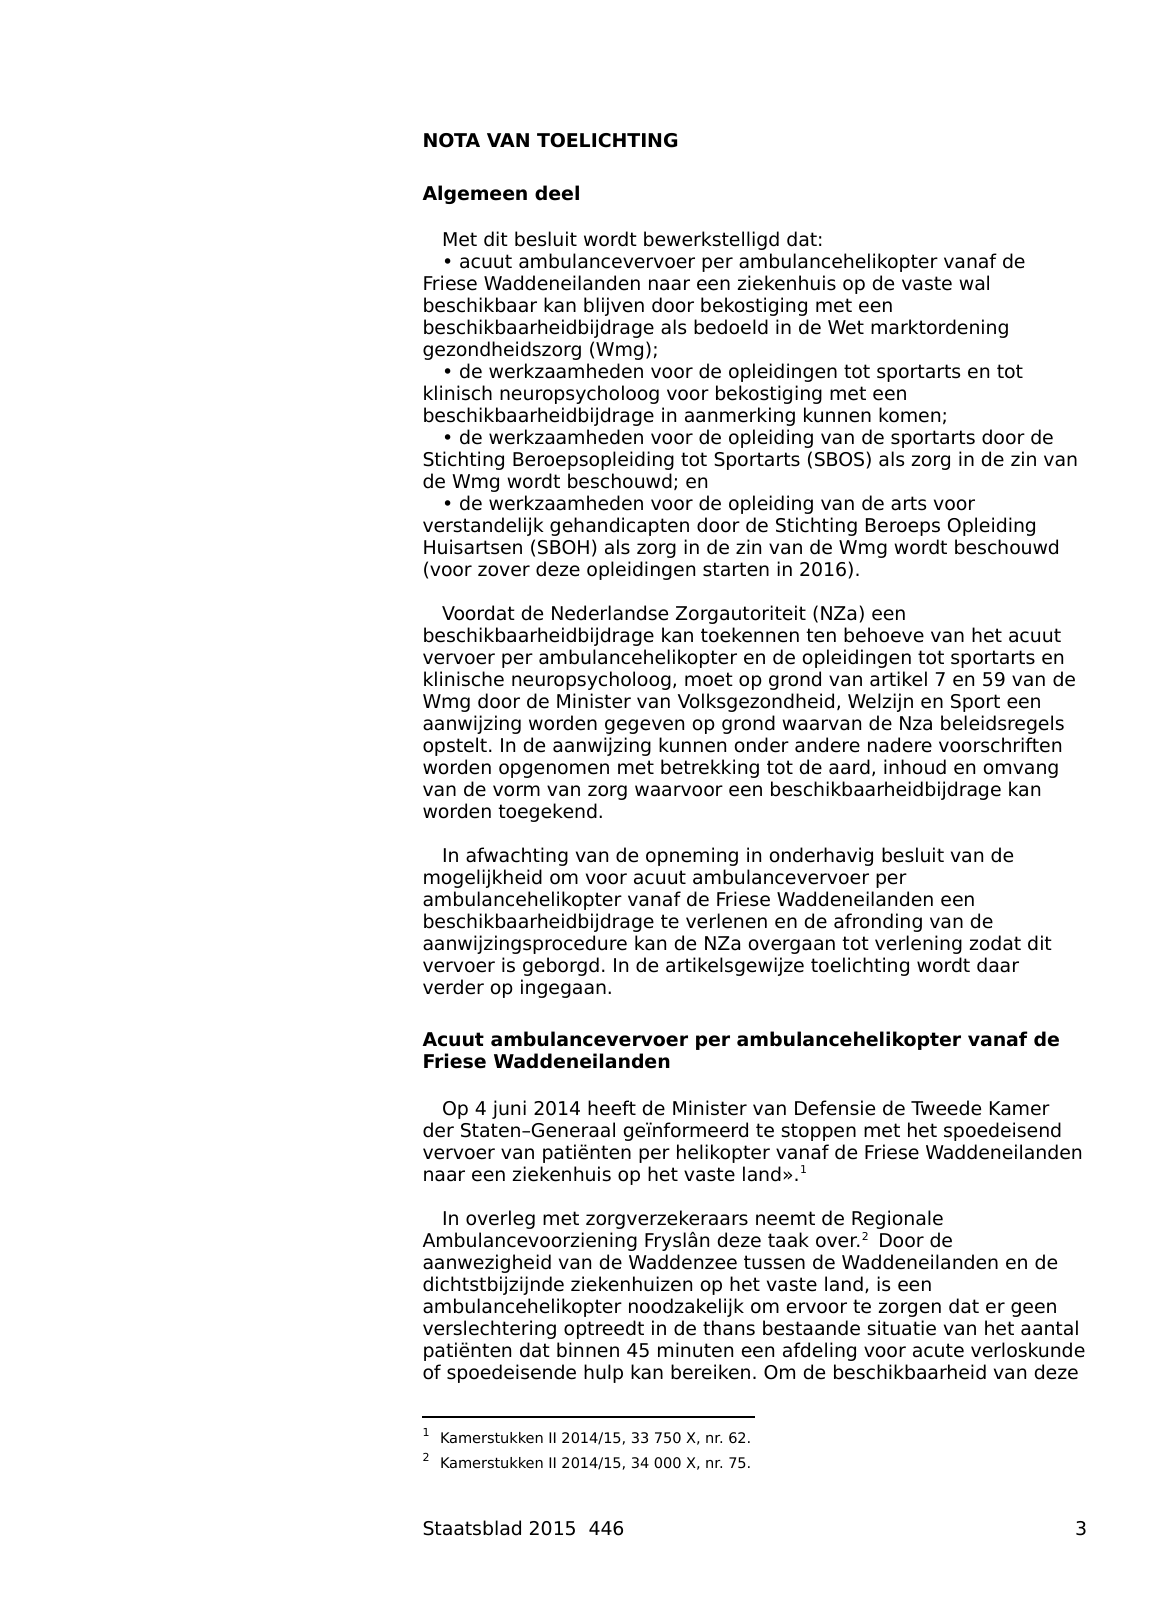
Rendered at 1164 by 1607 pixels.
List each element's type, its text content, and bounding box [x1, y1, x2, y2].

subtitle Algemeen deel [422, 182, 1087, 204]
text In overleg met zorgverzekeraars neemt de Regionale Ambulancevoorziening Fryslân deze taak over. Door de aanwezigheid van de Waddenzee tussen de Waddeneilanden en de dichtstbijzijnde ziekenhuizen op het vaste land, is een ambulancehelikopter noodzakelijk om ervoor te zorgen dat er geen verslechtering optreedt in de thans bestaande situatie van het aantal patiënten dat binnen 45 minuten een afdeling voor acute verloskunde of spoedeisende hulp kan bereiken. Om de beschikbaarheid van deze [422, 1208, 1087, 1384]
subtitle Acuut ambulancevervoer per ambulancehelikopter vanaf de Friese Waddeneilanden [422, 1029, 1087, 1073]
text • de werkzaamheden voor de opleidingen tot sportarts en tot klinisch neuropsycholoog voor bekostiging met een beschikbaarheidbijdrage in aanmerking kunnen komen; [422, 361, 1087, 427]
text • de werkzaamheden voor de opleiding van de sportarts door de Stichting Beroepsopleiding tot Sportarts (SBOS) als zorg in de zin van de Wmg wordt beschouwd; en [422, 427, 1087, 493]
text In afwachting van de opneming in onderhavig besluit van de mogelijkheid om voor acuut ambulancevervoer per ambulancehelikopter vanaf de Friese Waddeneilanden een beschikbaarheidbijdrage te verlenen en de afronding van de aanwijzingsprocedure kan de NZa overgaan tot verlening zodat dit vervoer is geborgd. In de artikelsgewijze toelichting wordt daar verder op ingegaan. [422, 845, 1087, 999]
text Op 4 juni 2014 heeft de Minister van Defensie de Tweede Kamer der Staten–Generaal geïnformeerd te stoppen met het spoedeisend vervoer van patiënten per helikopter vanaf de Friese Waddeneilanden naar een ziekenhuis op het vaste land». [422, 1098, 1087, 1186]
text • de werkzaamheden voor de opleiding van de arts voor verstandelijk gehandicapten door de Stichting Beroeps Opleiding Huisartsen (SBOH) als zorg in de zin van de Wmg wordt beschouwd (voor zover deze opleidingen starten in 2016). [422, 493, 1087, 581]
text Kamerstukken II 2014/15, 33 750 X, nr. 62. [422, 1426, 1087, 1448]
text • acuut ambulancevervoer per ambulancehelikopter vanaf de Friese Waddeneilanden naar een ziekenhuis op de vaste wal beschikbaar kan blijven door bekostiging met een beschikbaarheidbijdrage als bedoeld in de Wet marktordening gezondheidszorg (Wmg); [422, 251, 1087, 361]
text Kamerstukken II 2014/15, 34 000 X, nr. 75. [422, 1451, 1087, 1473]
text Voordat de Nederlandse Zorgautoriteit (NZa) een beschikbaarheidbijdrage kan toekennen ten behoeve van het acuut vervoer per ambulancehelikopter en de opleidingen tot sportarts en klinische neuropsycholoog, moet op grond van artikel 7 en 59 van de Wmg door de Minister van Volksgezondheid, Welzijn en Sport een aanwijzing worden gegeven op grond waarvan de Nza beleidsregels opstelt. In de aanwijzing kunnen onder andere nadere voorschriften worden opgenomen met betrekking tot de aard, inhoud en omvang van de vorm van zorg waarvoor een beschikbaarheidbijdrage kan worden toegekend. [422, 603, 1087, 823]
subtitle NOTA VAN TOELICHTING [422, 130, 1087, 152]
text Met dit besluit wordt bewerkstelligd dat: [422, 229, 1087, 251]
